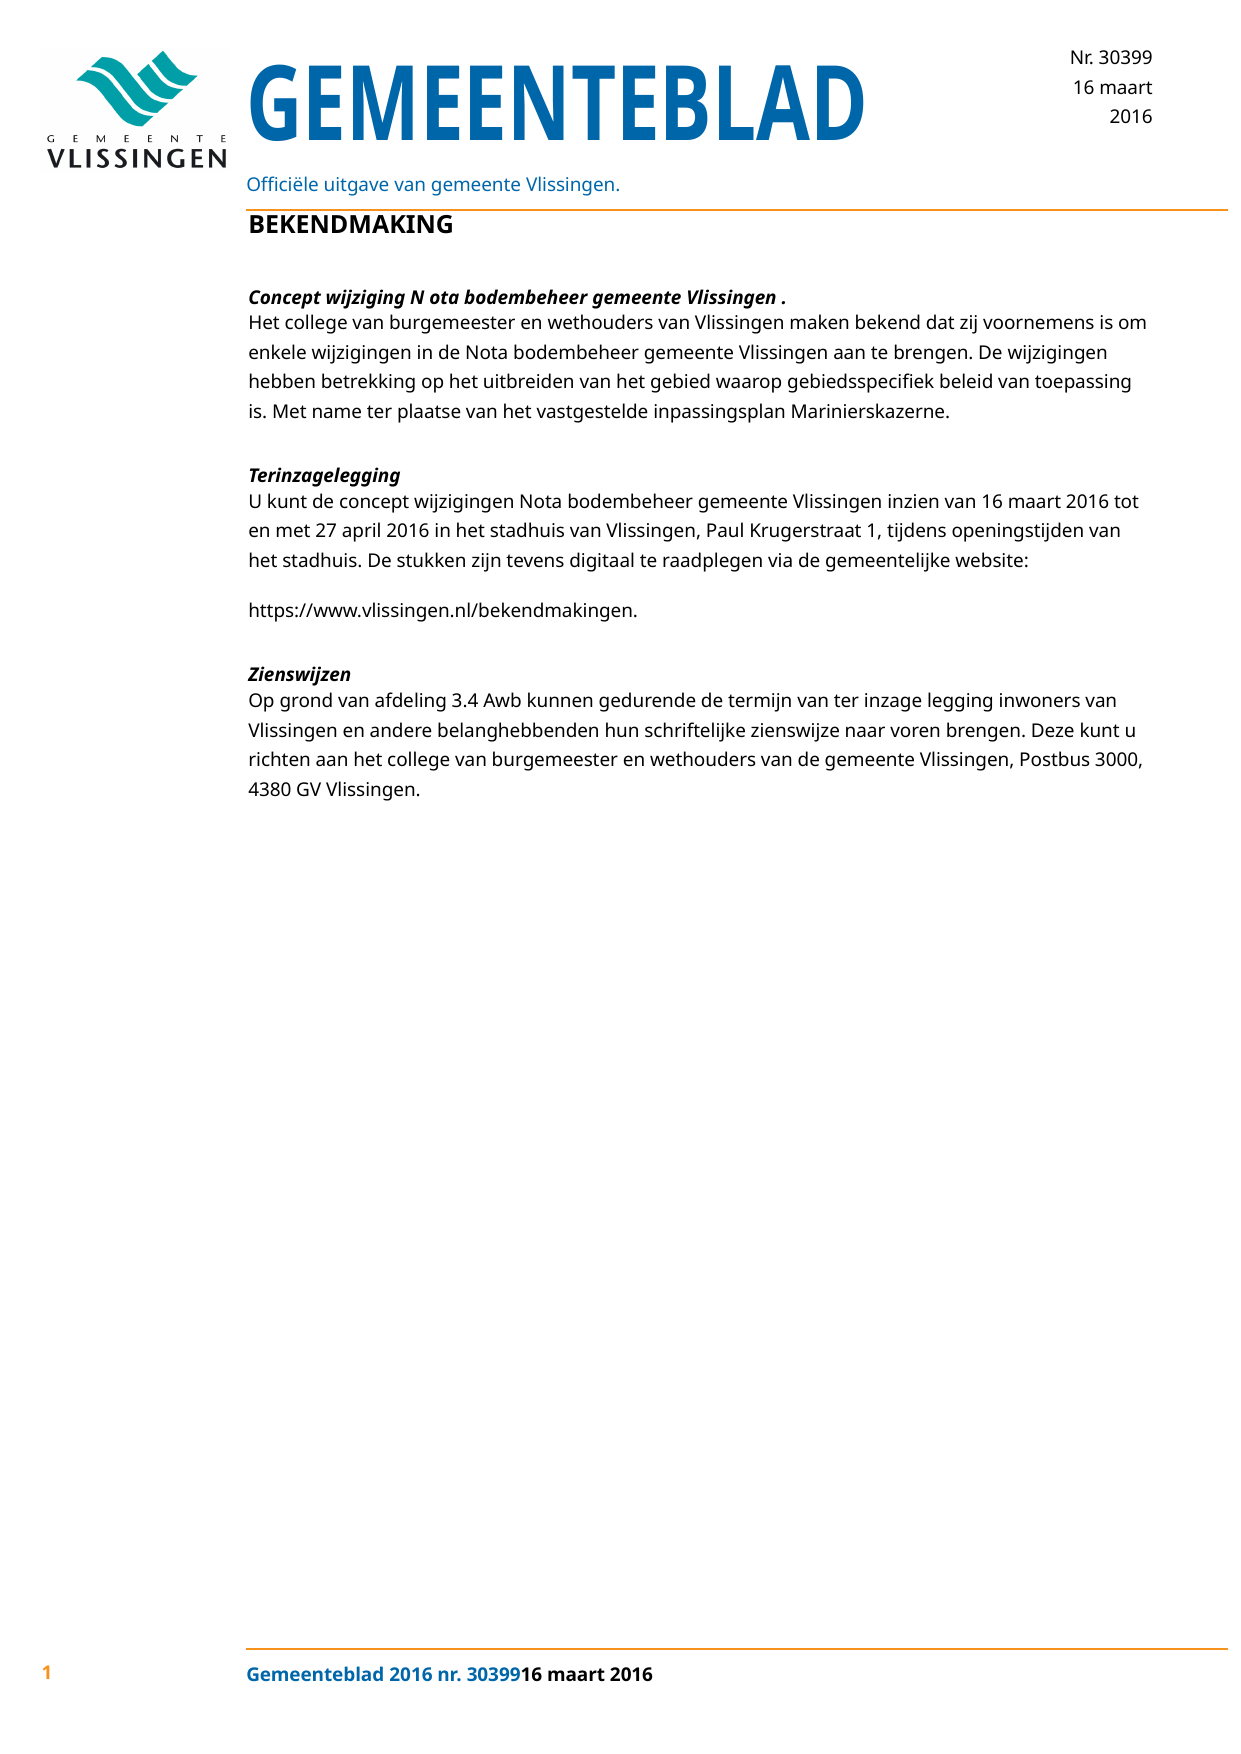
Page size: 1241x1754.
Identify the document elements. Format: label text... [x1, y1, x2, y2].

text U kunt de concept wijzigingen Nota bodembeheer gemeente Vlissingen inzien van 16 maart 2016 tot en met 27 april 2016 in het stadhuis van Vlissingen, Paul Krugerstraat 1, tijdens openingstijden van het stadhuis. De stukken zijn tevens digitaal te raadplegen via de gemeentelijke website: [248, 488, 1152, 573]
text Terinzagelegging [248, 462, 1152, 488]
text https://www.vlissingen.nl/bekendmakingen. [248, 598, 1152, 623]
text Zienswijzen [248, 662, 1152, 687]
text BEKENDMAKING [248, 211, 1152, 241]
text Op grond van afdeling 3.4 Awb kunnen gedurende de termijn van ter inzage legging inwoners van Vlissingen en andere belanghebbenden hun schriftelijke zienswijze naar voren brengen. Deze kunt u richten aan het college van burgemeester en wethouders van de gemeente Vlissingen, Postbus 3000, 4380 GV Vlissingen. [248, 687, 1152, 802]
text Concept wijziging N ota bodembeheer gemeente Vlissingen . [248, 284, 1152, 309]
text Het college van burgemeester en wethouders van Vlissingen maken bekend dat zij voornemens is om enkele wijzigingen in de Nota bodembeheer gemeente Vlissingen aan te brengen. De wijzigingen hebben betrekking op het uitbreiden van het gebied waarop gebiedsspecifiek beleid van toepassing is. Met name ter plaatse van het vastgestelde inpassingsplan Marinierskazerne. [248, 309, 1152, 424]
picture [41, 47, 231, 172]
